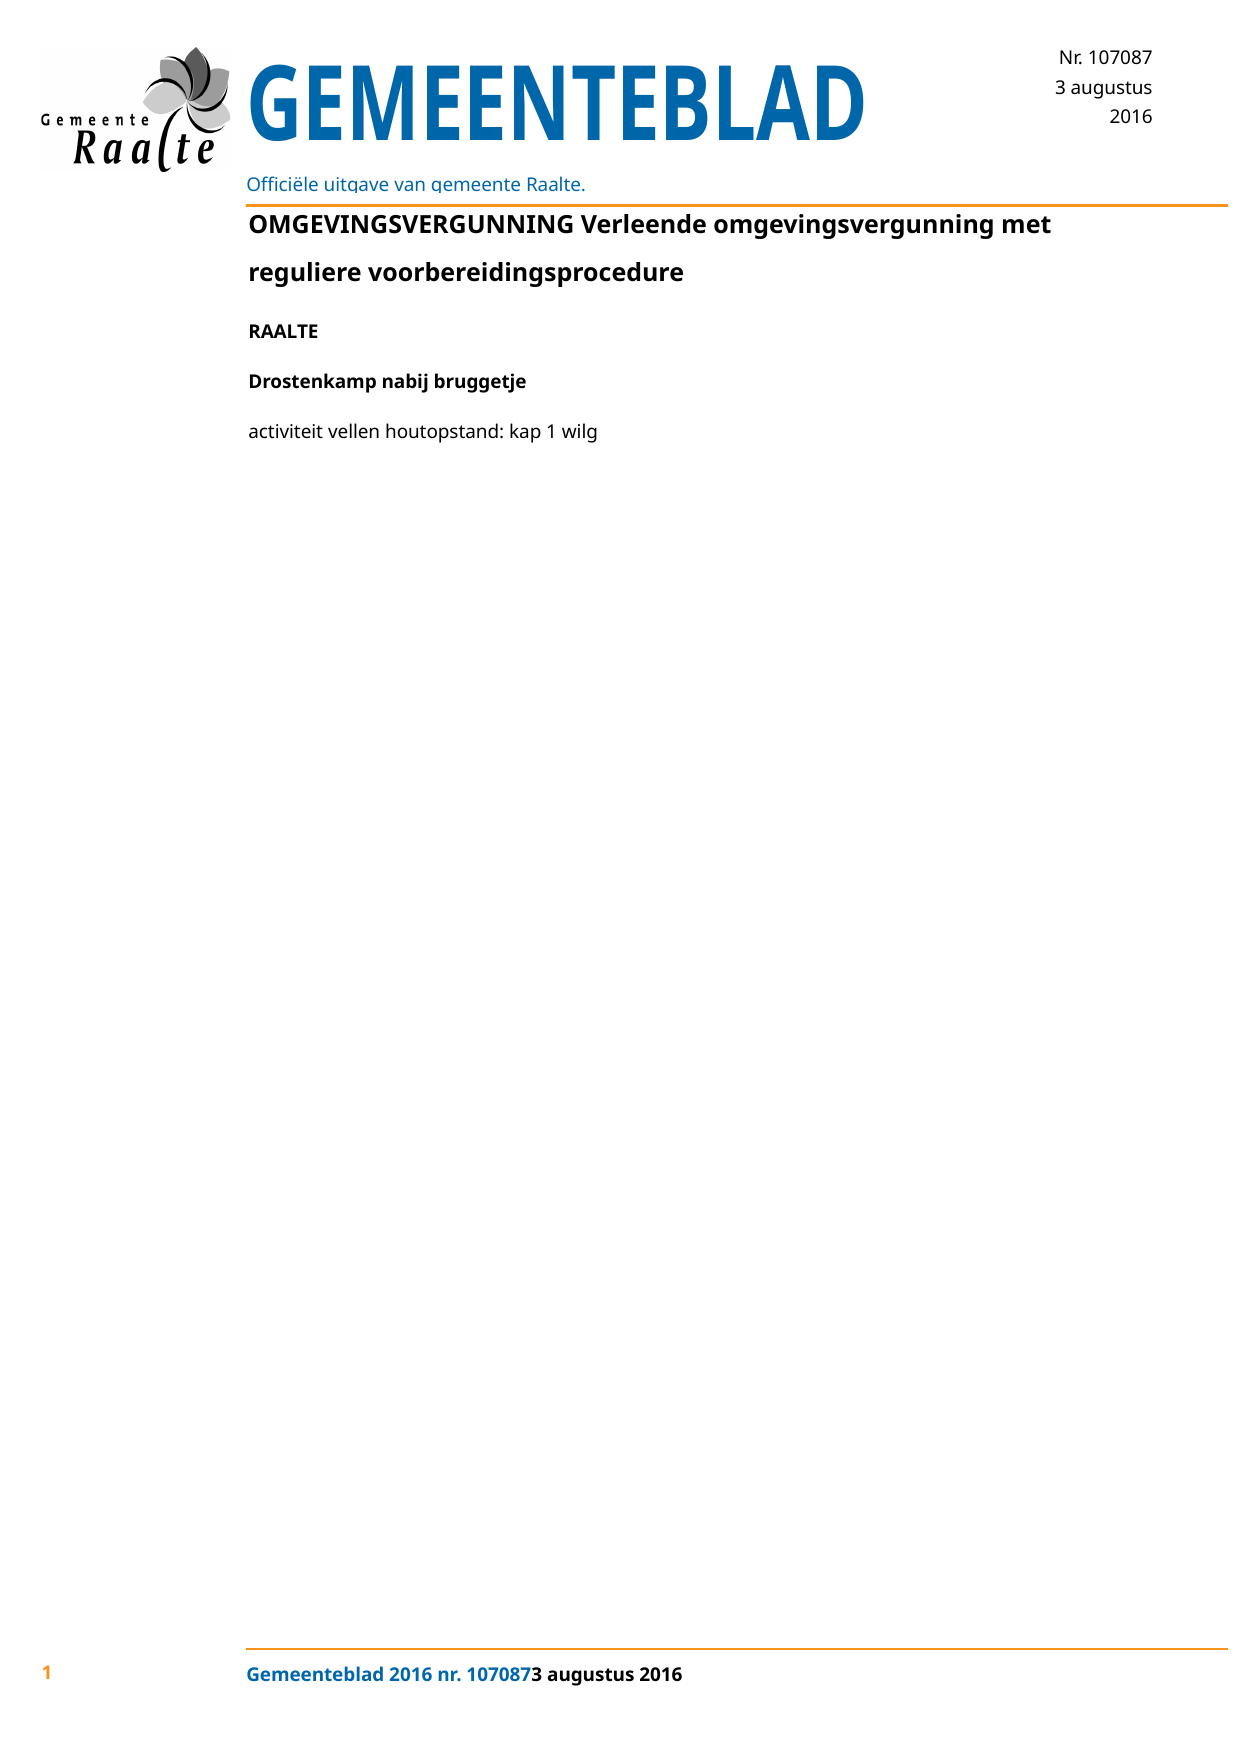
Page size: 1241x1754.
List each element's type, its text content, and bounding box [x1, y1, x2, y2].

text activiteit vellen houtopstand: kap 1 wilg [248, 419, 1152, 444]
text RAALTE [248, 318, 1152, 344]
picture [41, 47, 231, 172]
text OMGEVINGSVERGUNNING Verleende omgevingsvergunning met reguliere voorbereidingsprocedure [248, 207, 1152, 288]
text Drostenkamp nabij bruggetje [248, 368, 1152, 394]
